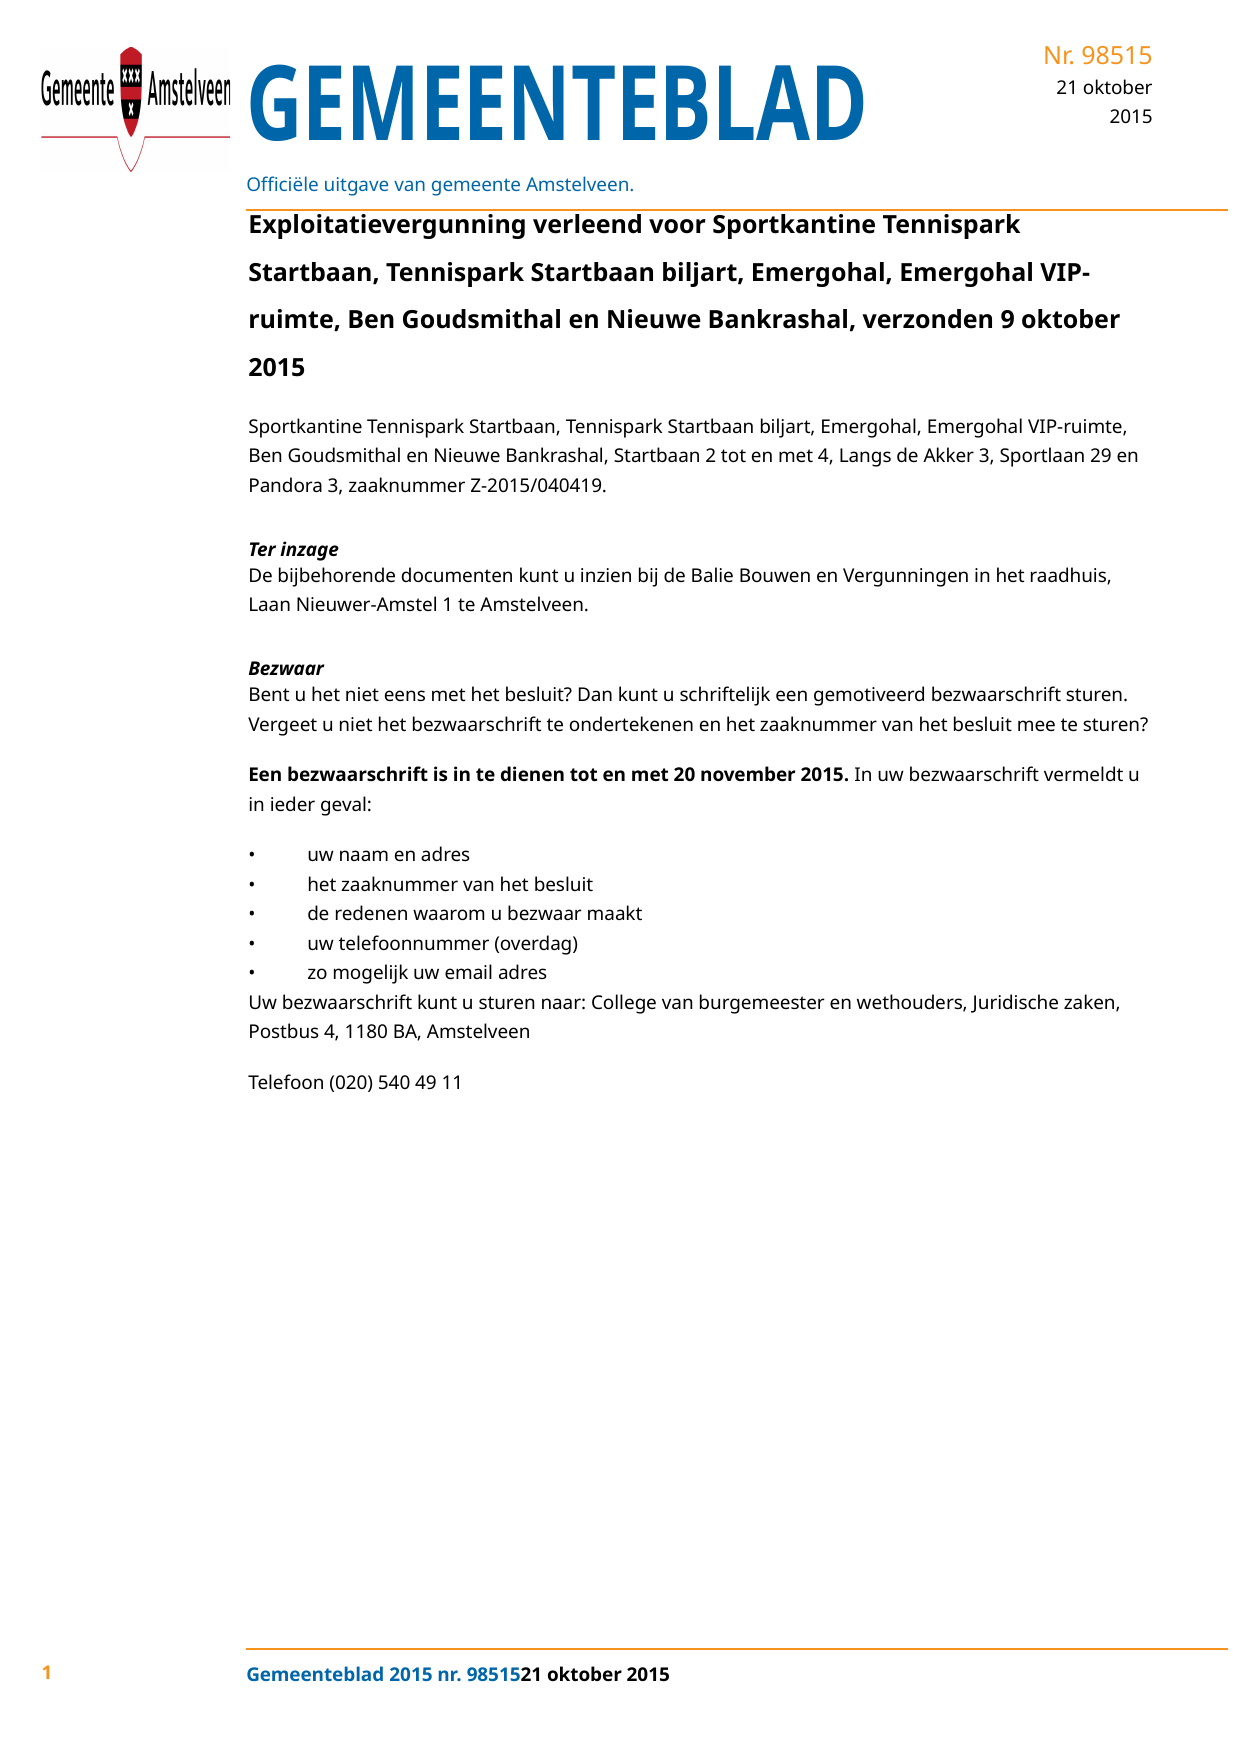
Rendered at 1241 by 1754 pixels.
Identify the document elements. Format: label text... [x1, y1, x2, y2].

text Ter inzage [248, 536, 1152, 562]
list uw naam en adres [248, 841, 1152, 867]
list uw telefoonnummer (overdag) [248, 930, 1152, 956]
text Sportkantine Tennispark Startbaan, Tennispark Startbaan biljart, Emergohal, Emergohal VIP-ruimte, Ben Goudsmithal en Nieuwe Bankrashal, Startbaan 2 tot en met 4, Langs de Akker 3, Sportlaan 29 en Pandora 3, zaaknummer Z-2015/040419. [248, 413, 1152, 498]
text Een bezwaarschrift is in te dienen tot en met 20 november 2015. In uw bezwaarschrift vermeldt u in ieder geval: [248, 761, 1152, 817]
picture [41, 47, 231, 172]
list zo mogelijk uw email adres [248, 959, 1152, 985]
list de redenen waarom u bezwaar maakt [248, 900, 1152, 926]
text Bent u het niet eens met het besluit? Dan kunt u schriftelijk een gemotiveerd bezwaarschrift sturen. Vergeet u niet het bezwaarschrift te ondertekenen en het zaaknummer van het besluit mee te sturen? [248, 681, 1152, 737]
text Exploitatievergunning verleend voor Sportkantine Tennispark Startbaan, Tennispark Startbaan biljart, Emergohal, Emergohal VIP-ruimte, Ben Goudsmithal en Nieuwe Bankrashal, verzonden 9 oktober 2015 [248, 211, 1152, 384]
text Telefoon (020) 540 49 11 [248, 1069, 1152, 1095]
text Bezwaar [248, 656, 1152, 681]
list het zaaknummer van het besluit [248, 871, 1152, 897]
text De bijbehorende documenten kunt u inzien bij de Balie Bouwen en Vergunningen in het raadhuis, Laan Nieuwer-Amstel 1 te Amstelveen. [248, 562, 1152, 617]
text Uw bezwaarschrift kunt u sturen naar: College van burgemeester en wethouders, Juridische zaken, Postbus 4, 1180 BA, Amstelveen [248, 989, 1152, 1044]
